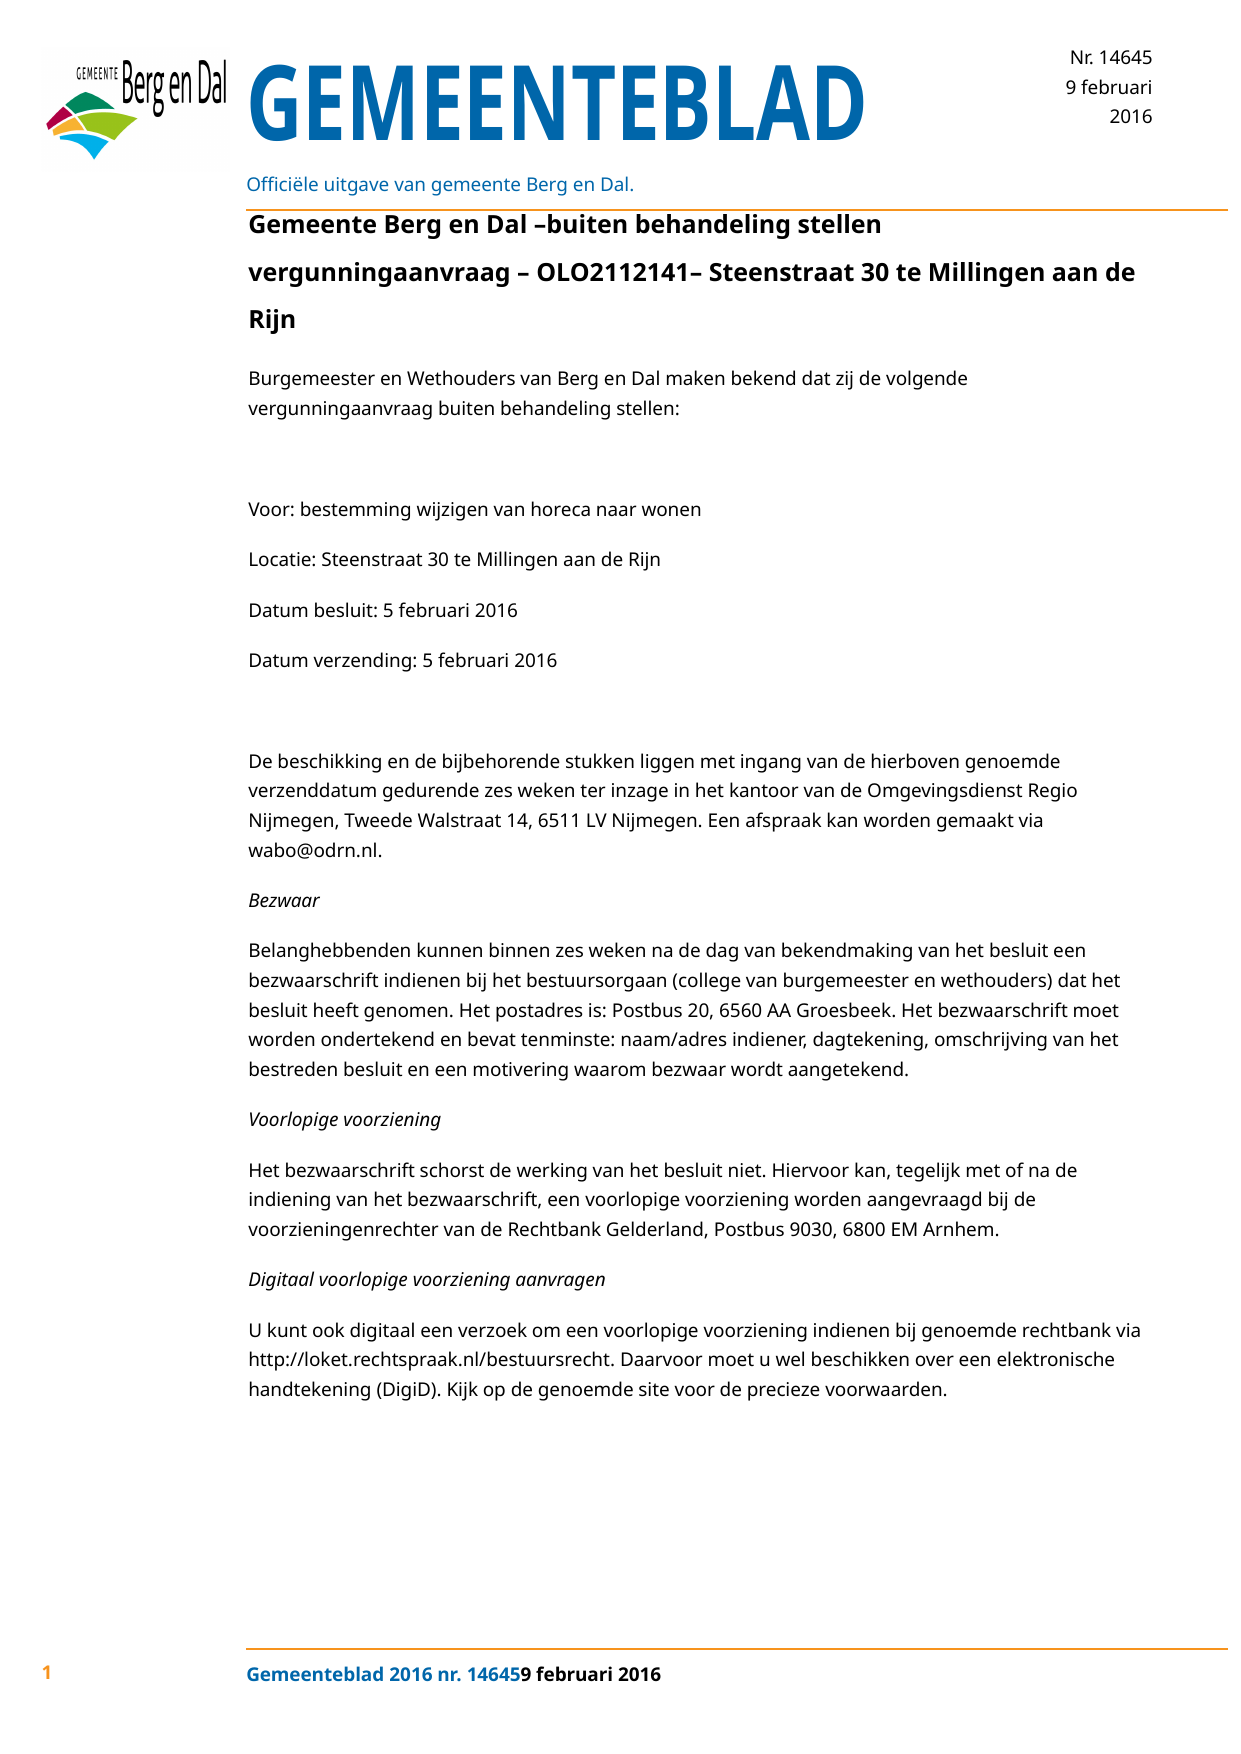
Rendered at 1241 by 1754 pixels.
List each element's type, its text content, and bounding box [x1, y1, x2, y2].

text Datum besluit: 5 februari 2016 [248, 597, 1152, 622]
text Voor: bestemming wijzigen van horeca naar wonen [248, 496, 1152, 522]
text Gemeente Berg en Dal –buiten behandeling stellen vergunningaanvraag – OLO2112141– Steenstraat 30 te Millingen aan de Rijn [248, 211, 1152, 336]
text Voorlopige voorziening [248, 1106, 1152, 1132]
text Datum verzending: 5 februari 2016 [248, 647, 1152, 673]
text U kunt ook digitaal een verzoek om een voorlopige voorziening indienen bij genoemde rechtbank via http://loket.rechtspraak.nl/bestuursrecht. Daarvoor moet u wel beschikken over een elektronische handtekening (DigiD). Kijk op de genoemde site voor de precieze voorwaarden. [248, 1317, 1152, 1402]
text Belanghebbenden kunnen binnen zes weken na de dag van bekendmaking van het besluit een bezwaarschrift indienen bij het bestuursorgaan (college van burgemeester en wethouders) dat het besluit heeft genomen. Het postadres is: Postbus 20, 6560 AA Groesbeek. Het bezwaarschrift moet worden ondertekend en bevat tenminste: naam/adres indiener, dagtekening, omschrijving van het bestreden besluit en een motivering waarom bezwaar wordt aangetekend. [248, 938, 1152, 1082]
text Locatie: Steenstraat 30 te Millingen aan de Rijn [248, 546, 1152, 572]
text Burgemeester en Wethouders van Berg en Dal maken bekend dat zij de volgende vergunningaanvraag buiten behandeling stellen: [248, 366, 1152, 421]
text Bezwaar [248, 887, 1152, 913]
picture [41, 47, 231, 172]
text De beschikking en de bijbehorende stukken liggen met ingang van de hierboven genoemde verzenddatum gedurende zes weken ter inzage in het kantoor van de Omgevingsdienst Regio Nijmegen, Tweede Walstraat 14, 6511 LV Nijmegen. Een afspraak kan worden gemaakt via wabo@odrn.nl. [248, 748, 1152, 862]
text Het bezwaarschrift schorst de werking van het besluit niet. Hiervoor kan, tegelijk met of na de indiening van het bezwaarschrift, een voorlopige voorziening worden aangevraagd bij de voorzieningenrechter van de Rechtbank Gelderland, Postbus 9030, 6800 EM Arnhem. [248, 1157, 1152, 1242]
text Digitaal voorlopige voorziening aanvragen [248, 1266, 1152, 1292]
